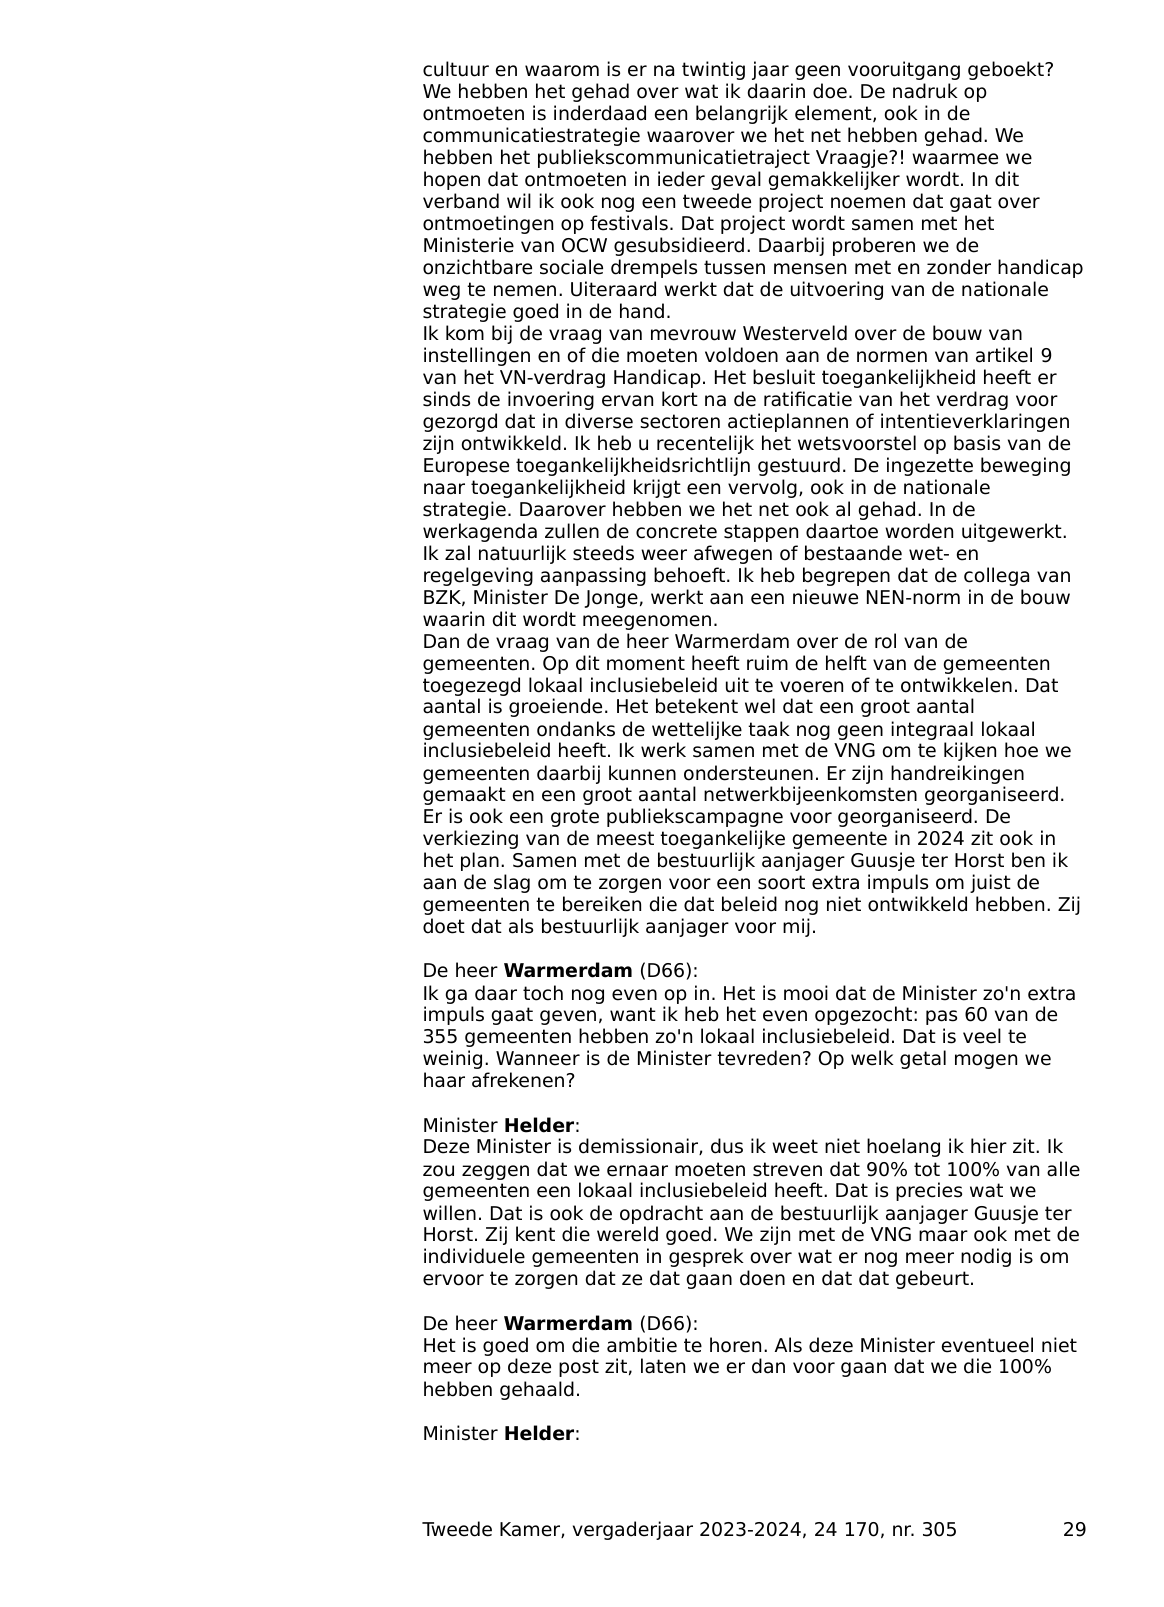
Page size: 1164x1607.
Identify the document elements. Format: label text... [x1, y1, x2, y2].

text Het is goed om die ambitie te horen. Als deze Minister eventueel niet meer op deze post zit, laten we er dan voor gaan dat we die 100% hebben gehaald. [422, 1334, 1087, 1400]
text Deze Minister is demissionair, dus ik weet niet hoelang ik hier zit. Ik zou zeggen dat we ernaar moeten streven dat 90% tot 100% van alle gemeenten een lokaal inclusiebeleid heeft. Dat is precies wat we willen. Dat is ook de opdracht aan de bestuurlijk aanjager Guusje ter Horst. Zij kent die wereld goed. We zijn met de VNG maar ook met de individuele gemeenten in gesprek over wat er nog meer nodig is om ervoor te zorgen dat ze dat gaan doen en dat dat gebeurt. [422, 1136, 1087, 1290]
text Dan de vraag van de heer Warmerdam over de rol van de gemeenten. Op dit moment heeft ruim de helft van de gemeenten toegezegd lokaal inclusiebeleid uit te voeren of te ontwikkelen. Dat aantal is groeiende. Het betekent wel dat een groot aantal gemeenten ondanks de wettelijke taak nog geen integraal lokaal inclusiebeleid heeft. Ik werk samen met de VNG om te kijken hoe we gemeenten daarbij kunnen ondersteunen. Er zijn handreikingen gemaakt en een groot aantal netwerkbijeenkomsten georganiseerd. Er is ook een grote publiekscampagne voor georganiseerd. De verkiezing van de meest toegankelijke gemeente in 2024 zit ook in het plan. Samen met de bestuurlijk aanjager Guusje ter Horst ben ik aan de slag om te zorgen voor een soort extra impuls om juist de gemeenten te bereiken die dat beleid nog niet ontwikkeld hebben. Zij doet dat als bestuurlijk aanjager voor mij. [422, 631, 1087, 938]
text Ik ga daar toch nog even op in. Het is mooi dat de Minister zo'n extra impuls gaat geven, want ik heb het even opgezocht: pas 60 van de 355 gemeenten hebben zo'n lokaal inclusiebeleid. Dat is veel te weinig. Wanneer is de Minister tevreden? Op welk getal mogen we haar afrekenen? [422, 982, 1087, 1092]
text Minister Helder: [422, 1114, 1087, 1136]
text cultuur en waarom is er na twintig jaar geen vooruitgang geboekt? We hebben het gehad over wat ik daarin doe. De nadruk op ontmoeten is inderdaad een belangrijk element, ook in de communicatiestrategie waarover we het net hebben gehad. We hebben het publiekscommunicatietraject Vraagje?! waarmee we hopen dat ontmoeten in ieder geval gemakkelijker wordt. In dit verband wil ik ook nog een tweede project noemen dat gaat over ontmoetingen op festivals. Dat project wordt samen met het Ministerie van OCW gesubsidieerd. Daarbij proberen we de onzichtbare sociale drempels tussen mensen met en zonder handicap weg te nemen. Uiteraard werkt dat de uitvoering van de nationale strategie goed in de hand. [422, 59, 1087, 323]
text Ik kom bij de vraag van mevrouw Westerveld over de bouw van instellingen en of die moeten voldoen aan de normen van artikel 9 van het VN-verdrag Handicap. Het besluit toegankelijkheid heeft er sinds de invoering ervan kort na de ratificatie van het verdrag voor gezorgd dat in diverse sectoren actieplannen of intentieverklaringen zijn ontwikkeld. Ik heb u recentelijk het wetsvoorstel op basis van de Europese toegankelijkheidsrichtlijn gestuurd. De ingezette beweging naar toegankelijkheid krijgt een vervolg, ook in de nationale strategie. Daarover hebben we het net ook al gehad. In de werkagenda zullen de concrete stappen daartoe worden uitgewerkt. Ik zal natuurlijk steeds weer afwegen of bestaande wet- en regelgeving aanpassing behoeft. Ik heb begrepen dat de collega van BZK, Minister De Jonge, werkt aan een nieuwe NEN-norm in de bouw waarin dit wordt meegenomen. [422, 323, 1087, 631]
text Minister Helder: [422, 1423, 1087, 1444]
text De heer Warmerdam (D66): [422, 1312, 1087, 1334]
text De heer Warmerdam (D66): [422, 960, 1087, 982]
